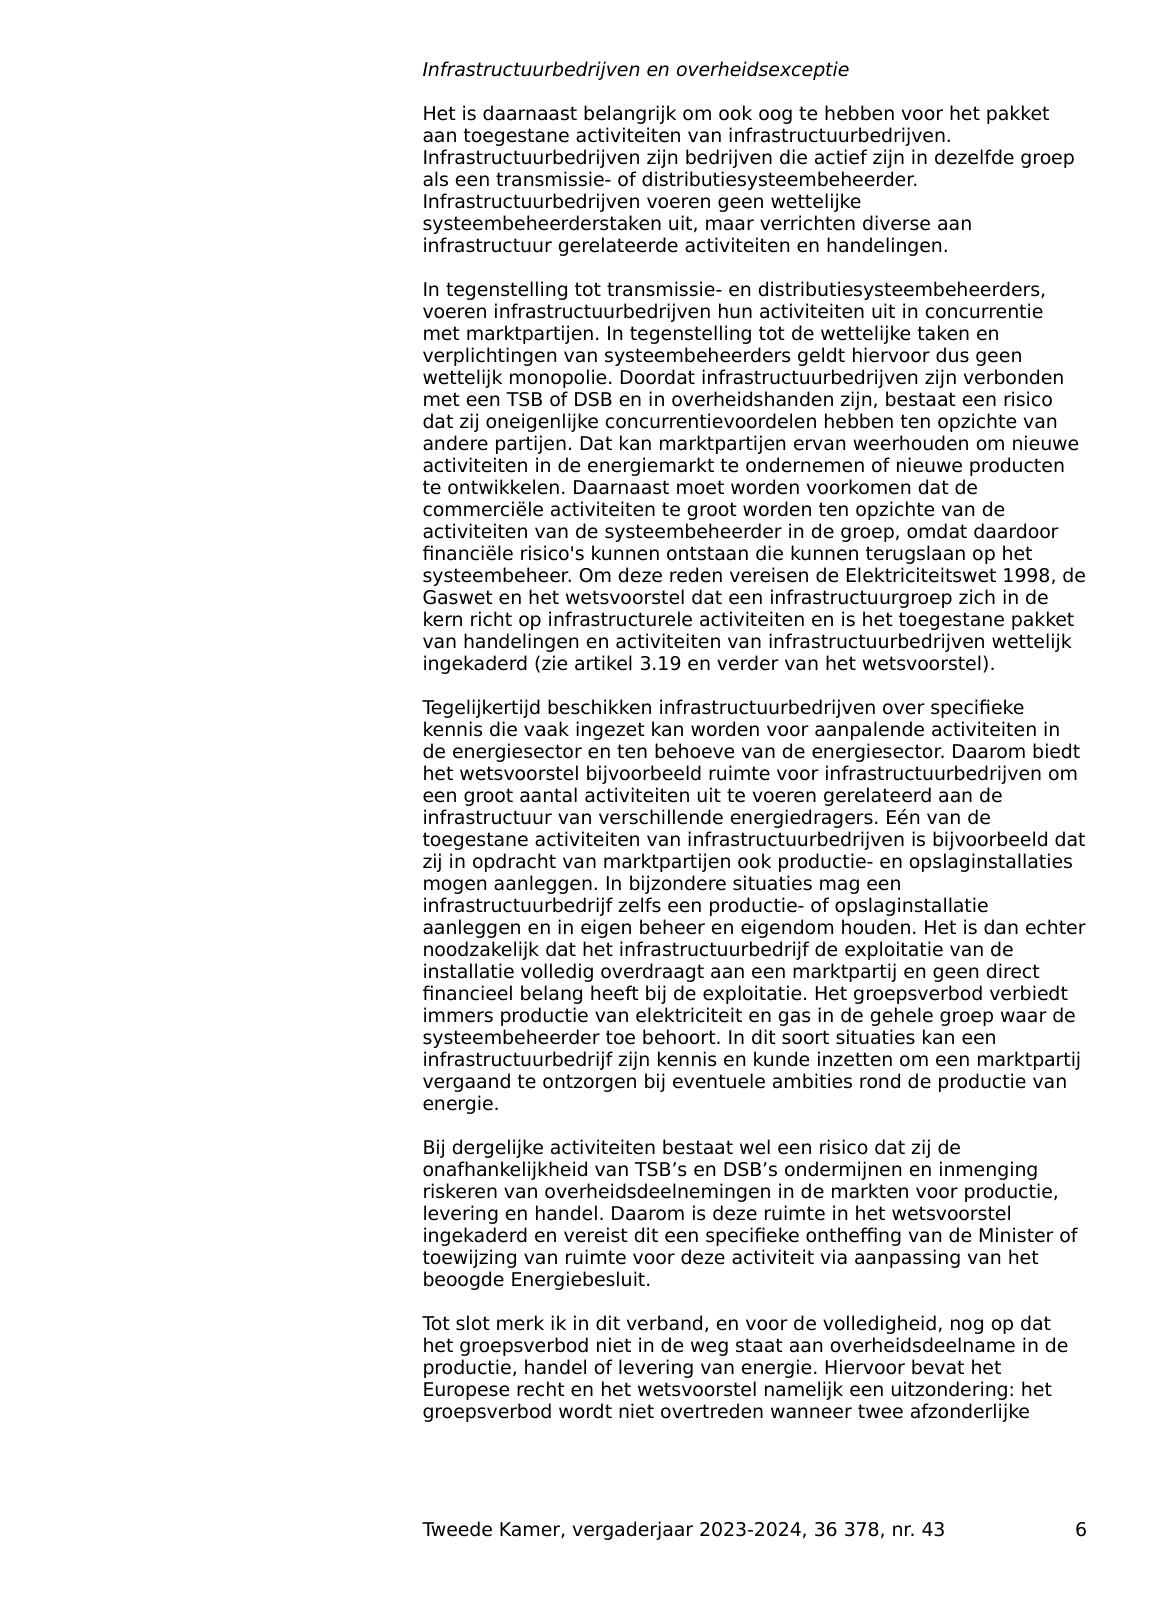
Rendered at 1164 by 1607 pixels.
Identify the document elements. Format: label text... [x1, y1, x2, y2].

text Tegelijkertijd beschikken infrastructuurbedrijven over specifieke kennis die vaak ingezet kan worden voor aanpalende activiteiten in de energiesector en ten behoeve van de energiesector. Daarom biedt het wetsvoorstel bijvoorbeeld ruimte voor infrastructuurbedrijven om een groot aantal activiteiten uit te voeren gerelateerd aan de infrastructuur van verschillende energiedragers. Eén van de toegestane activiteiten van infrastructuurbedrijven is bijvoorbeeld dat zij in opdracht van marktpartijen ook productie- en opslaginstallaties mogen aanleggen. In bijzondere situaties mag een infrastructuurbedrijf zelfs een productie- of opslaginstallatie aanleggen en in eigen beheer en eigendom houden. Het is dan echter noodzakelijk dat het infrastructuurbedrijf de exploitatie van de installatie volledig overdraagt aan een marktpartij en geen direct financieel belang heeft bij de exploitatie. Het groepsverbod verbiedt immers productie van elektriciteit en gas in de gehele groep waar de systeembeheerder toe behoort. In dit soort situaties kan een infrastructuurbedrijf zijn kennis en kunde inzetten om een marktpartij vergaand te ontzorgen bij eventuele ambities rond de productie van energie. [422, 697, 1087, 1115]
subtitle Infrastructuurbedrijven en overheidsexceptie [422, 59, 1087, 81]
text In tegenstelling tot transmissie- en distributiesysteembeheerders, voeren infrastructuurbedrijven hun activiteiten uit in concurrentie met marktpartijen. In tegenstelling tot de wettelijke taken en verplichtingen van systeembeheerders geldt hiervoor dus geen wettelijk monopolie. Doordat infrastructuurbedrijven zijn verbonden met een TSB of DSB en in overheidshanden zijn, bestaat een risico dat zij oneigenlijke concurrentievoordelen hebben ten opzichte van andere partijen. Dat kan marktpartijen ervan weerhouden om nieuwe activiteiten in de energiemarkt te ondernemen of nieuwe producten te ontwikkelen. Daarnaast moet worden voorkomen dat de commerciële activiteiten te groot worden ten opzichte van de activiteiten van de systeembeheerder in de groep, omdat daardoor financiële risico's kunnen ontstaan die kunnen terugslaan op het systeembeheer. Om deze reden vereisen de Elektriciteitswet 1998, de Gaswet en het wetsvoorstel dat een infrastructuurgroep zich in de kern richt op infrastructurele activiteiten en is het toegestane pakket van handelingen en activiteiten van infrastructuurbedrijven wettelijk ingekaderd (zie artikel 3.19 en verder van het wetsvoorstel). [422, 279, 1087, 675]
text Tot slot merk ik in dit verband, en voor de volledigheid, nog op dat het groepsverbod niet in de weg staat aan overheidsdeelname in de productie, handel of levering van energie. Hiervoor bevat het Europese recht en het wetsvoorstel namelijk een uitzondering: het groepsverbod wordt niet overtreden wanneer twee afzonderlijke [422, 1313, 1087, 1423]
text Bij dergelijke activiteiten bestaat wel een risico dat zij de onafhankelijkheid van TSB’s en DSB’s ondermijnen en inmenging riskeren van overheidsdeelnemingen in de markten voor productie, levering en handel. Daarom is deze ruimte in het wetsvoorstel ingekaderd en vereist dit een specifieke ontheffing van de Minister of toewijzing van ruimte voor deze activiteit via aanpassing van het beoogde Energiebesluit. [422, 1137, 1087, 1291]
text Het is daarnaast belangrijk om ook oog te hebben voor het pakket aan toegestane activiteiten van infrastructuurbedrijven. Infrastructuurbedrijven zijn bedrijven die actief zijn in dezelfde groep als een transmissie- of distributiesysteembeheerder. Infrastructuurbedrijven voeren geen wettelijke systeembeheerderstaken uit, maar verrichten diverse aan infrastructuur gerelateerde activiteiten en handelingen. [422, 103, 1087, 257]
